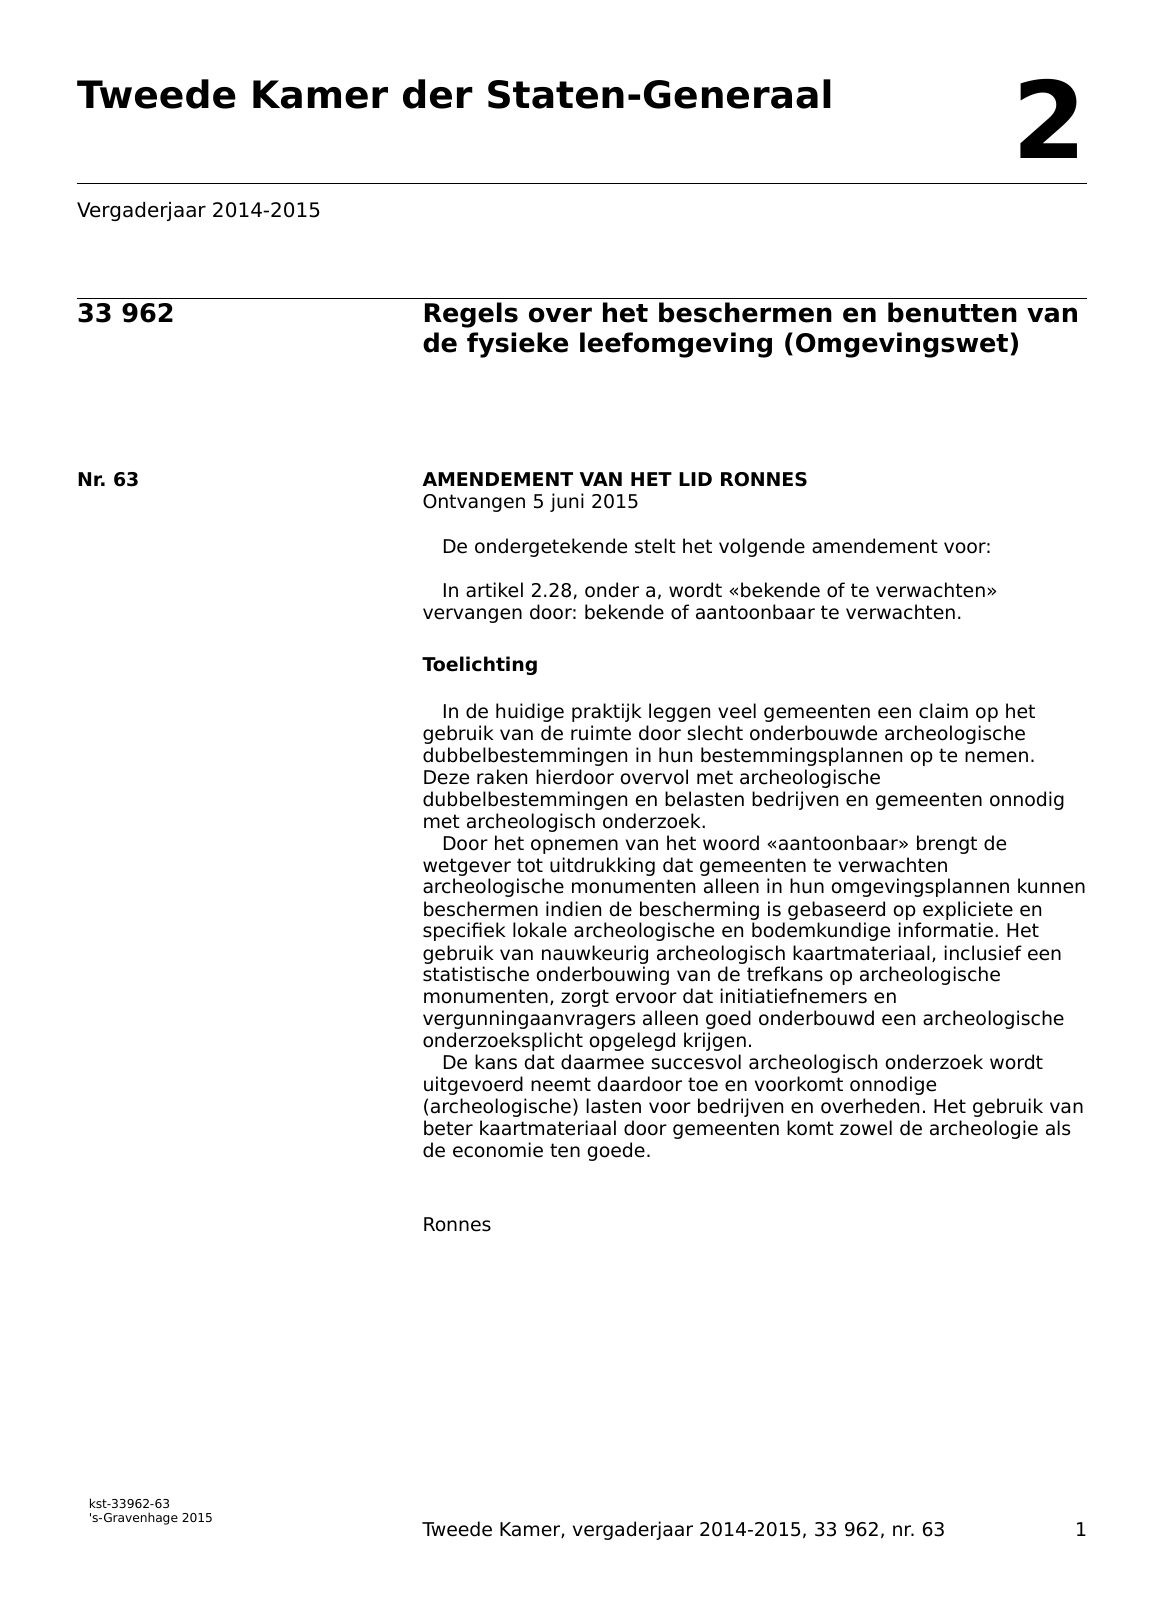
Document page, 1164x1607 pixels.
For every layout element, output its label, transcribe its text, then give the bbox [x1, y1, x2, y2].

subtitle 33 962 Regels over het beschermen en benutten van de fysieke leefomgeving (Omgevingswet) [77, 299, 1087, 358]
text Door het opnemen van het woord «aantoonbaar» brengt de wetgever tot uitdrukking dat gemeenten te verwachten archeologische monumenten alleen in hun omgevingsplannen kunnen beschermen indien de bescherming is gebaseerd op expliciete en specifiek lokale archeologische en bodemkundige informatie. Het gebruik van nauwkeurig archeologisch kaartmateriaal, inclusief een statistische onderbouwing van de trefkans op archeologische monumenten, zorgt ervoor dat initiatiefnemers en vergunningaanvragers alleen goed onderbouwd een archeologische onderzoeksplicht opgelegd krijgen. [422, 832, 1087, 1052]
subtitle Toelichting [422, 654, 1087, 676]
text Ronnes [422, 1192, 1087, 1236]
table_header Tweede Kamer der Staten-Generaal [77, 59, 886, 183]
table_header 2 [886, 59, 1087, 183]
subtitle Nr. 63 AMENDEMENT VAN HET LID RONNES [77, 469, 1087, 491]
text 's-Gravenhage 2015 [88, 1511, 323, 1525]
text Ontvangen 5 juni 2015 [422, 491, 1087, 513]
table_cell Vergaderjaar 2014-2015 [77, 184, 1087, 298]
text De ondergetekende stelt het volgende amendement voor: [422, 536, 1087, 557]
text De kans dat daarmee succesvol archeologisch onderzoek wordt uitgevoerd neemt daardoor toe en voorkomt onnodige (archeologische) lasten voor bedrijven en overheden. Het gebruik van beter kaartmateriaal door gemeenten komt zowel de archeologie als de economie ten goede. [422, 1052, 1087, 1162]
text kst-33962-63 [88, 1497, 323, 1511]
text In de huidige praktijk leggen veel gemeenten een claim op het gebruik van de ruimte door slecht onderbouwde archeologische dubbelbestemmingen in hun bestemmingsplannen op te nemen. Deze raken hierdoor overvol met archeologische dubbelbestemmingen en belasten bedrijven en gemeenten onnodig met archeologisch onderzoek. [422, 701, 1087, 832]
text In artikel 2.28, onder a, wordt «bekende of te verwachten» vervangen door: bekende of aantoonbaar te verwachten. [422, 580, 1087, 624]
